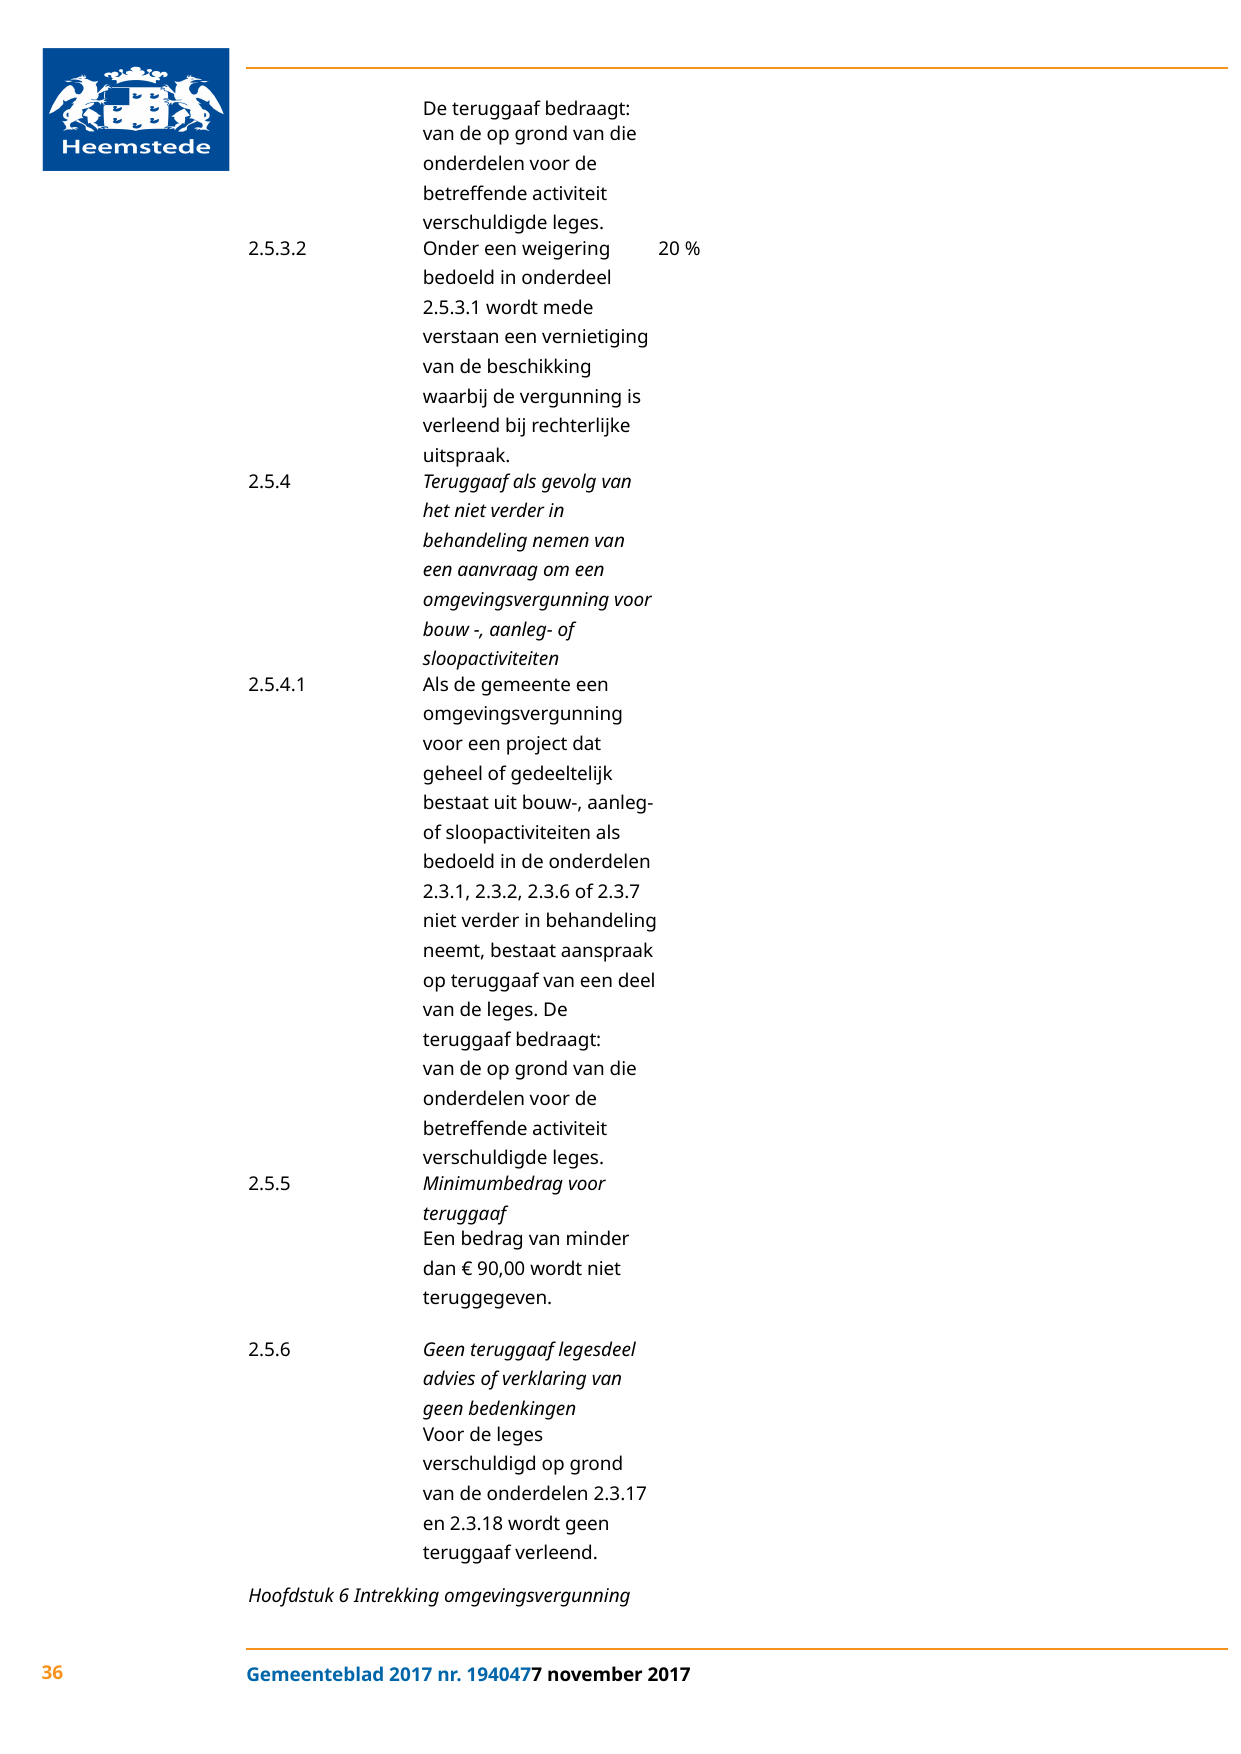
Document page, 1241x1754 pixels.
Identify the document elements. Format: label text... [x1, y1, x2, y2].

table_cell Een bedrag van minder dan € 90,00 wordt niet teruggegeven. [423, 1225, 658, 1310]
table_cell Teruggaaf als gevolg van het niet verder in behandeling nemen van een aanvraag om een omgevingsvergunning voor bouw -, aanleg- of sloopactiviteiten [423, 468, 658, 671]
text Hoofdstuk 6 Intrekking omgevingsvergunning [248, 1582, 1152, 1607]
table_cell [833, 468, 1152, 671]
table_cell De teruggaaf bedraagt: [423, 95, 658, 121]
table_cell Als de gemeente een omgevingsvergunning voor een project dat geheel of gedeeltelijk bestaat uit bouw-, aanleg- of sloopactiviteiten als bedoeld in de onderdelen 2.3.1, 2.3.2, 2.3.6 of 2.3.7 niet verder in behandeling neemt, bestaat aanspraak op teruggaaf van een deel van de leges. De teruggaaf bedraagt: van de op grond van die onderdelen voor de betreffende activiteit verschuldigde leges. [423, 671, 658, 1170]
table_cell 2.5.5 [248, 1170, 423, 1225]
picture [41, 47, 231, 172]
table_cell [833, 121, 1152, 235]
table_cell [248, 95, 423, 235]
table_cell [658, 95, 833, 121]
table_cell [833, 1421, 1152, 1565]
table_cell [248, 1421, 423, 1565]
table_cell Voor de leges verschuldigd op grond van de onderdelen 2.3.17 en 2.3.18 wordt geen teruggaaf verleend. [423, 1421, 658, 1565]
table_cell van de op grond van die onderdelen voor de betreffende activiteit verschuldigde leges. [423, 121, 658, 235]
table_cell 2.5.3.2 [248, 235, 423, 468]
table_cell [658, 1225, 833, 1310]
table_cell [658, 121, 833, 235]
table_cell [658, 1170, 833, 1225]
table_cell [833, 1336, 1152, 1421]
table_cell [248, 1225, 423, 1310]
table_cell 2.5.6 [248, 1336, 423, 1421]
table_cell [833, 1310, 1152, 1336]
table_cell [833, 235, 1152, 468]
table_cell [833, 1170, 1152, 1225]
table_cell [658, 671, 833, 1170]
table_cell [833, 671, 1152, 1170]
table_cell Geen teruggaaf legesdeel advies of verklaring van geen bedenkingen [423, 1336, 658, 1421]
table_cell 2.5.4 [248, 468, 423, 671]
table_cell 2.5.4.1 [248, 671, 423, 1170]
table_cell Onder een weigering bedoeld in onderdeel 2.5.3.1 wordt mede verstaan een vernietiging van de beschikking waarbij de vergunning is verleend bij rechterlijke uitspraak. [423, 235, 658, 468]
table_cell Minimumbedrag voor teruggaaf [423, 1170, 658, 1225]
table_cell [658, 1310, 833, 1336]
table_cell 20 % [658, 235, 833, 468]
table_cell [833, 1225, 1152, 1310]
table_cell [658, 468, 833, 671]
table_cell [833, 95, 1152, 121]
table_cell [423, 1310, 658, 1336]
table_cell [248, 1310, 423, 1336]
table_cell [658, 1336, 833, 1421]
table_cell [658, 1421, 833, 1565]
